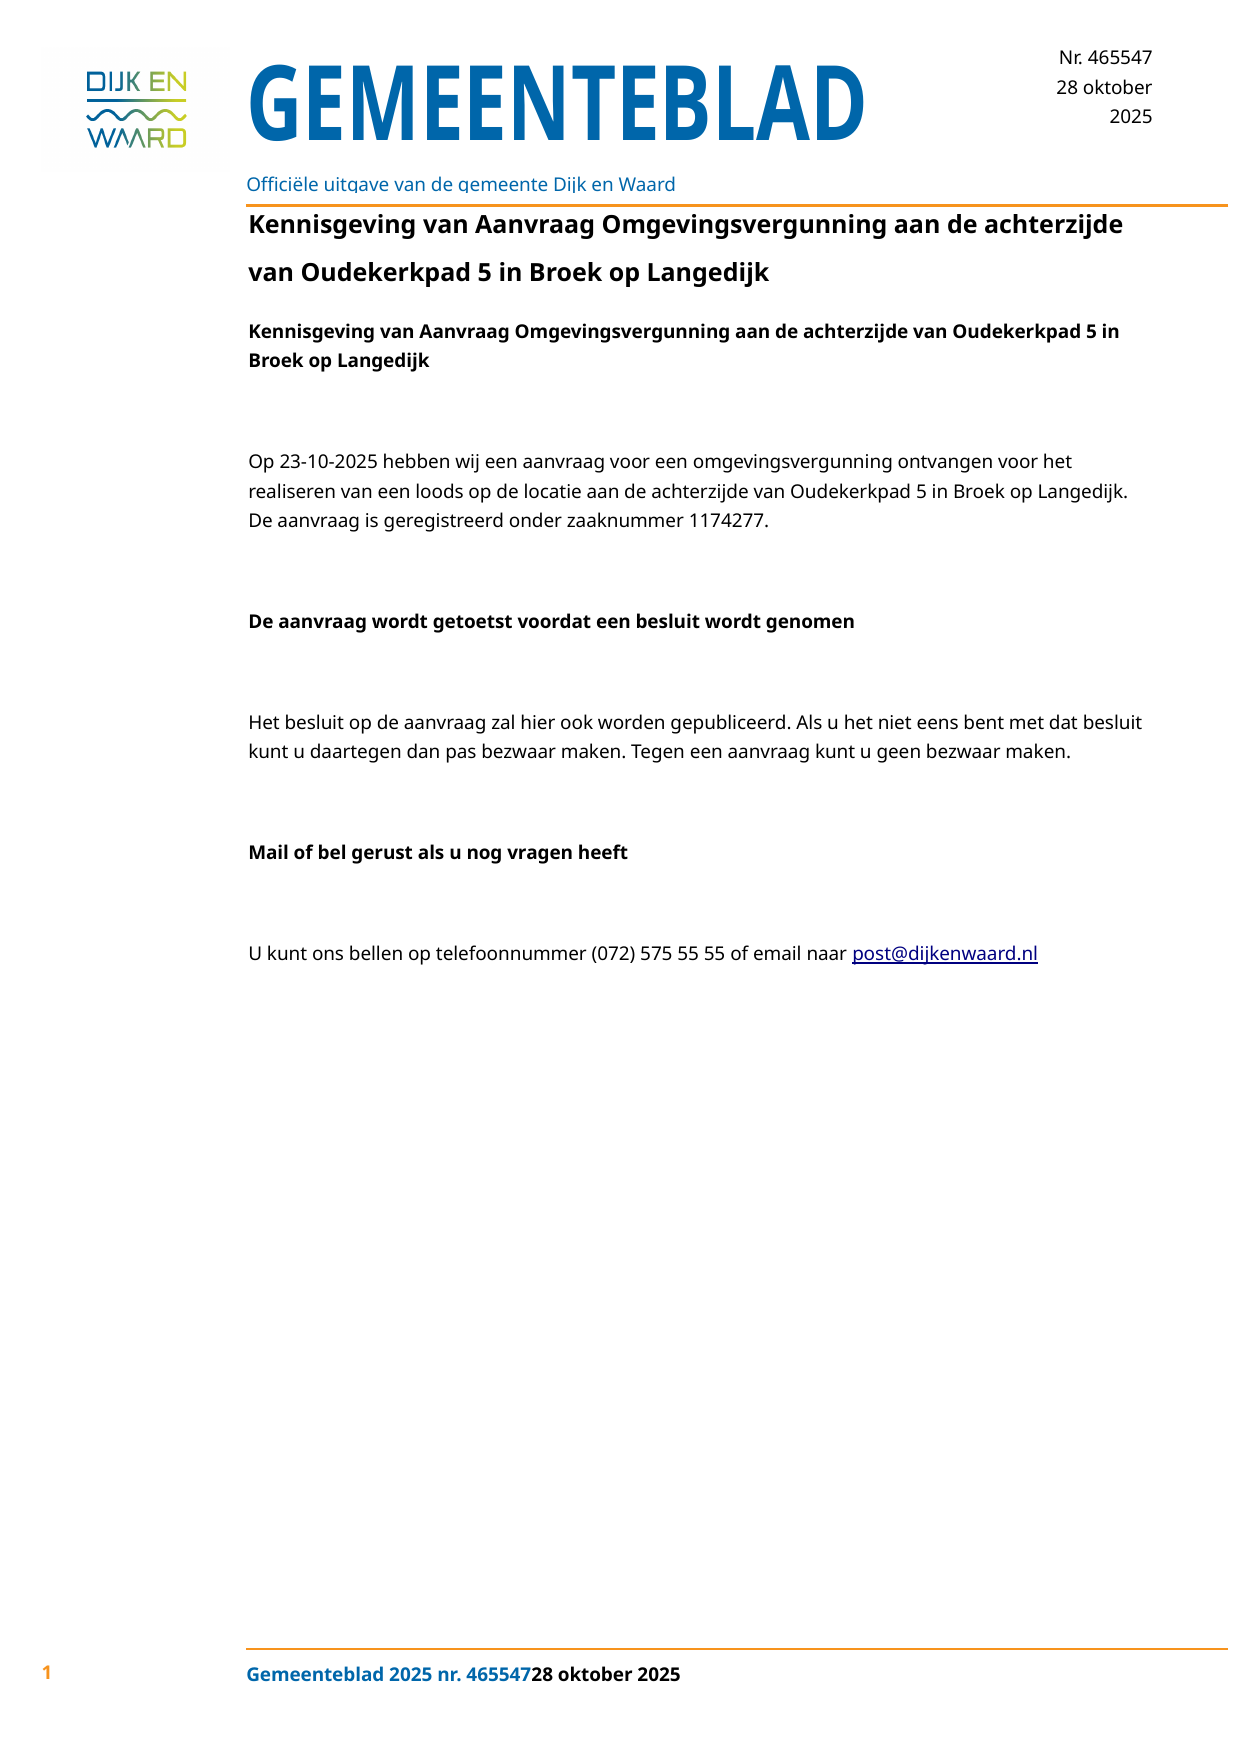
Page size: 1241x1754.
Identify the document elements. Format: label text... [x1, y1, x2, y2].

text De aanvraag wordt getoetst voordat een besluit wordt genomen [248, 608, 1152, 634]
text Kennisgeving van Aanvraag Omgevingsvergunning aan de achterzijde van Oudekerkpad 5 in Broek op Langedijk [248, 207, 1152, 288]
text Kennisgeving van Aanvraag Omgevingsvergunning aan de achterzijde van Oudekerkpad 5 in Broek op Langedijk [248, 318, 1152, 373]
text Het besluit op de aanvraag zal hier ook worden gepubliceerd. Als u het niet eens bent met dat besluit kunt u daartegen dan pas bezwaar maken. Tegen een aanvraag kunt u geen bezwaar maken. [248, 709, 1152, 764]
text Mail of bel gerust als u nog vragen heeft [248, 839, 1152, 865]
picture [41, 47, 231, 172]
text Op 23-10-2025 hebben wij een aanvraag voor een omgevingsvergunning ontvangen voor het realiseren van een loods op de locatie aan de achterzijde van Oudekerkpad 5 in Broek op Langedijk. De aanvraag is geregistreerd onder zaaknummer 1174277. [248, 448, 1152, 533]
text U kunt ons bellen op telefoonnummer (072) 575 55 55 of email naar post@dijkenwaard.nl [248, 940, 1152, 966]
